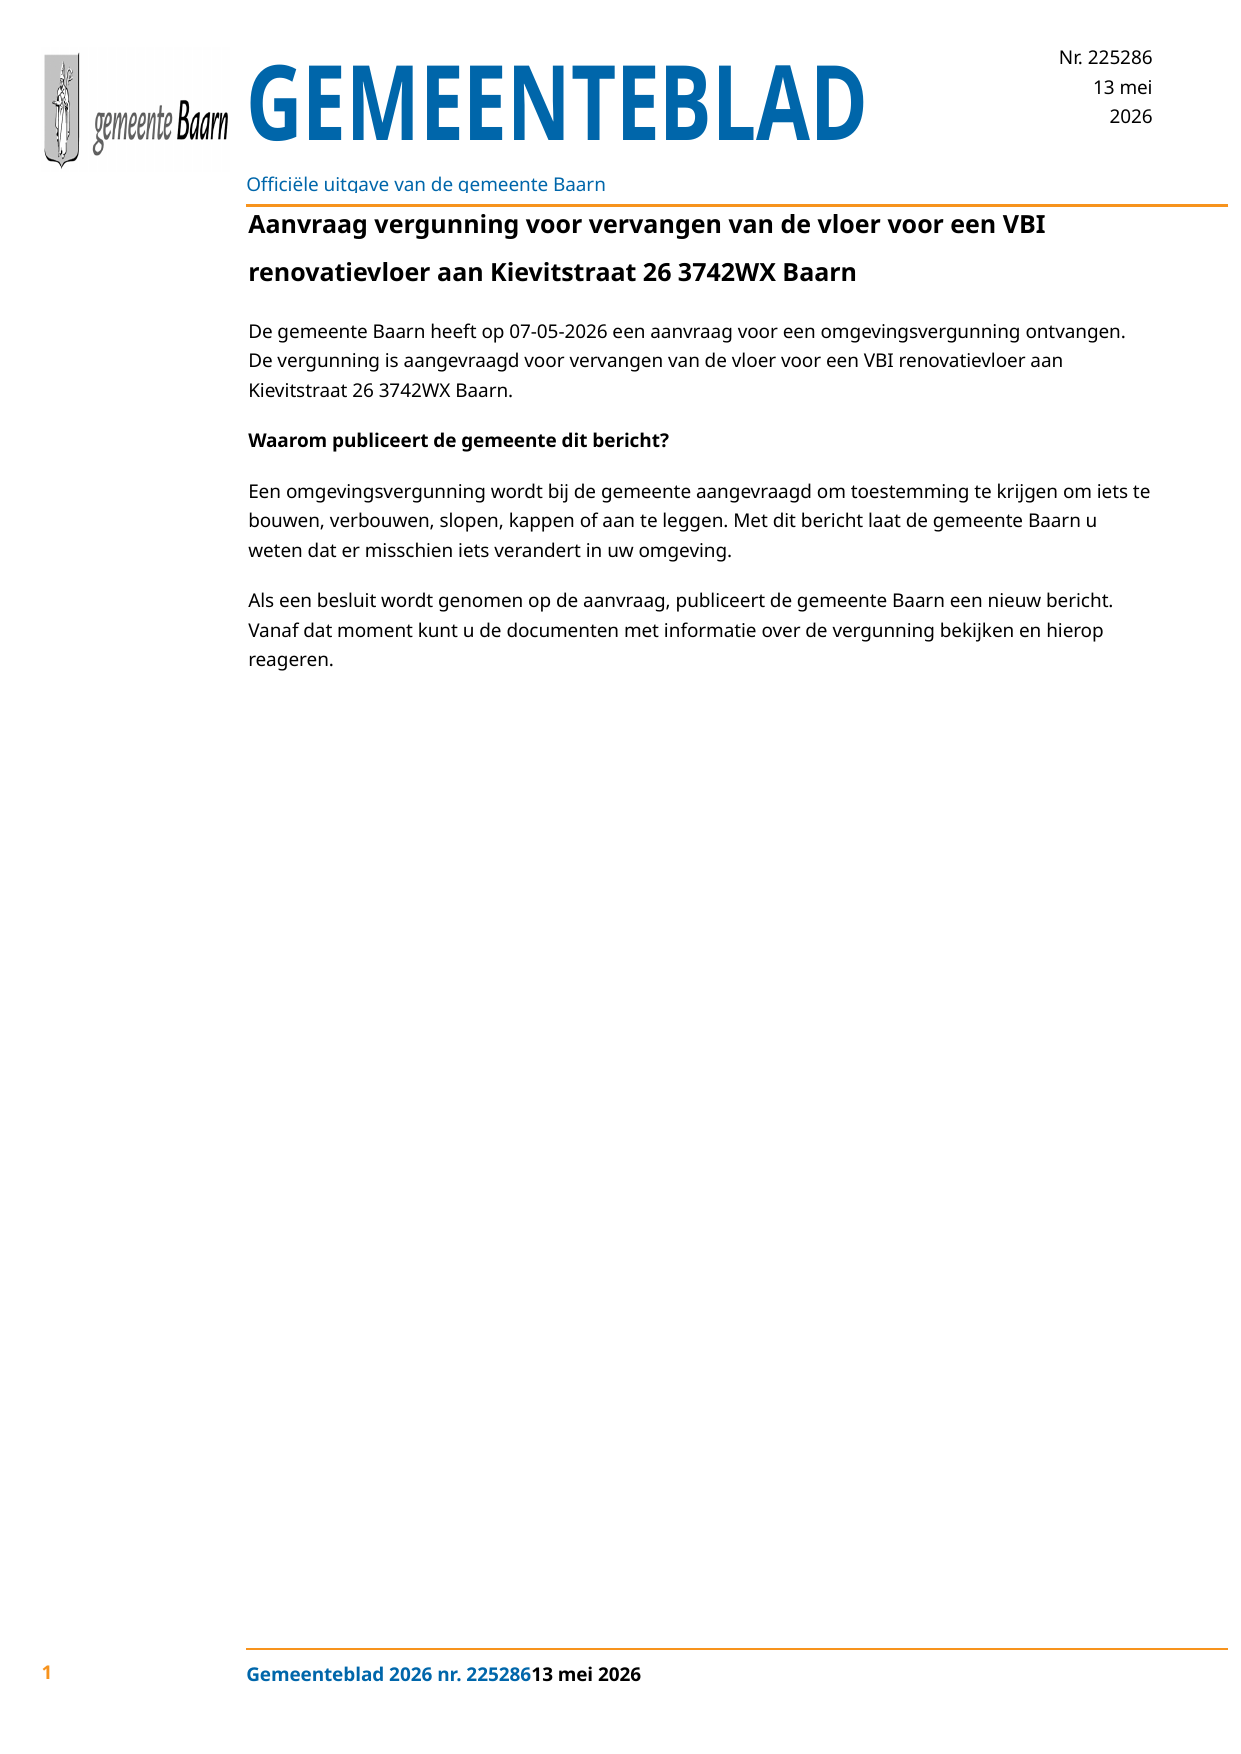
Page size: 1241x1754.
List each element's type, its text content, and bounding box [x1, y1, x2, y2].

text Als een besluit wordt genomen op de aanvraag, publiceert de gemeente Baarn een nieuw bericht. Vanaf dat moment kunt u de documenten met informatie over de vergunning bekijken en hierop reageren. [248, 587, 1152, 672]
text Waarom publiceert de gemeente dit bericht? [248, 427, 1152, 453]
text Een omgevingsvergunning wordt bij de gemeente aangevraagd om toestemming te krijgen om iets te bouwen, verbouwen, slopen, kappen of aan te leggen. Met dit bericht laat de gemeente Baarn u weten dat er misschien iets verandert in uw omgeving. [248, 478, 1152, 563]
text Aanvraag vergunning voor vervangen van de vloer voor een VBI renovatievloer aan Kievitstraat 26 3742WX Baarn [248, 207, 1152, 288]
picture [41, 47, 231, 172]
text De gemeente Baarn heeft op 07-05-2026 een aanvraag voor een omgevingsvergunning ontvangen. De vergunning is aangevraagd voor vervangen van de vloer voor een VBI renovatievloer aan Kievitstraat 26 3742WX Baarn. [248, 318, 1152, 403]
